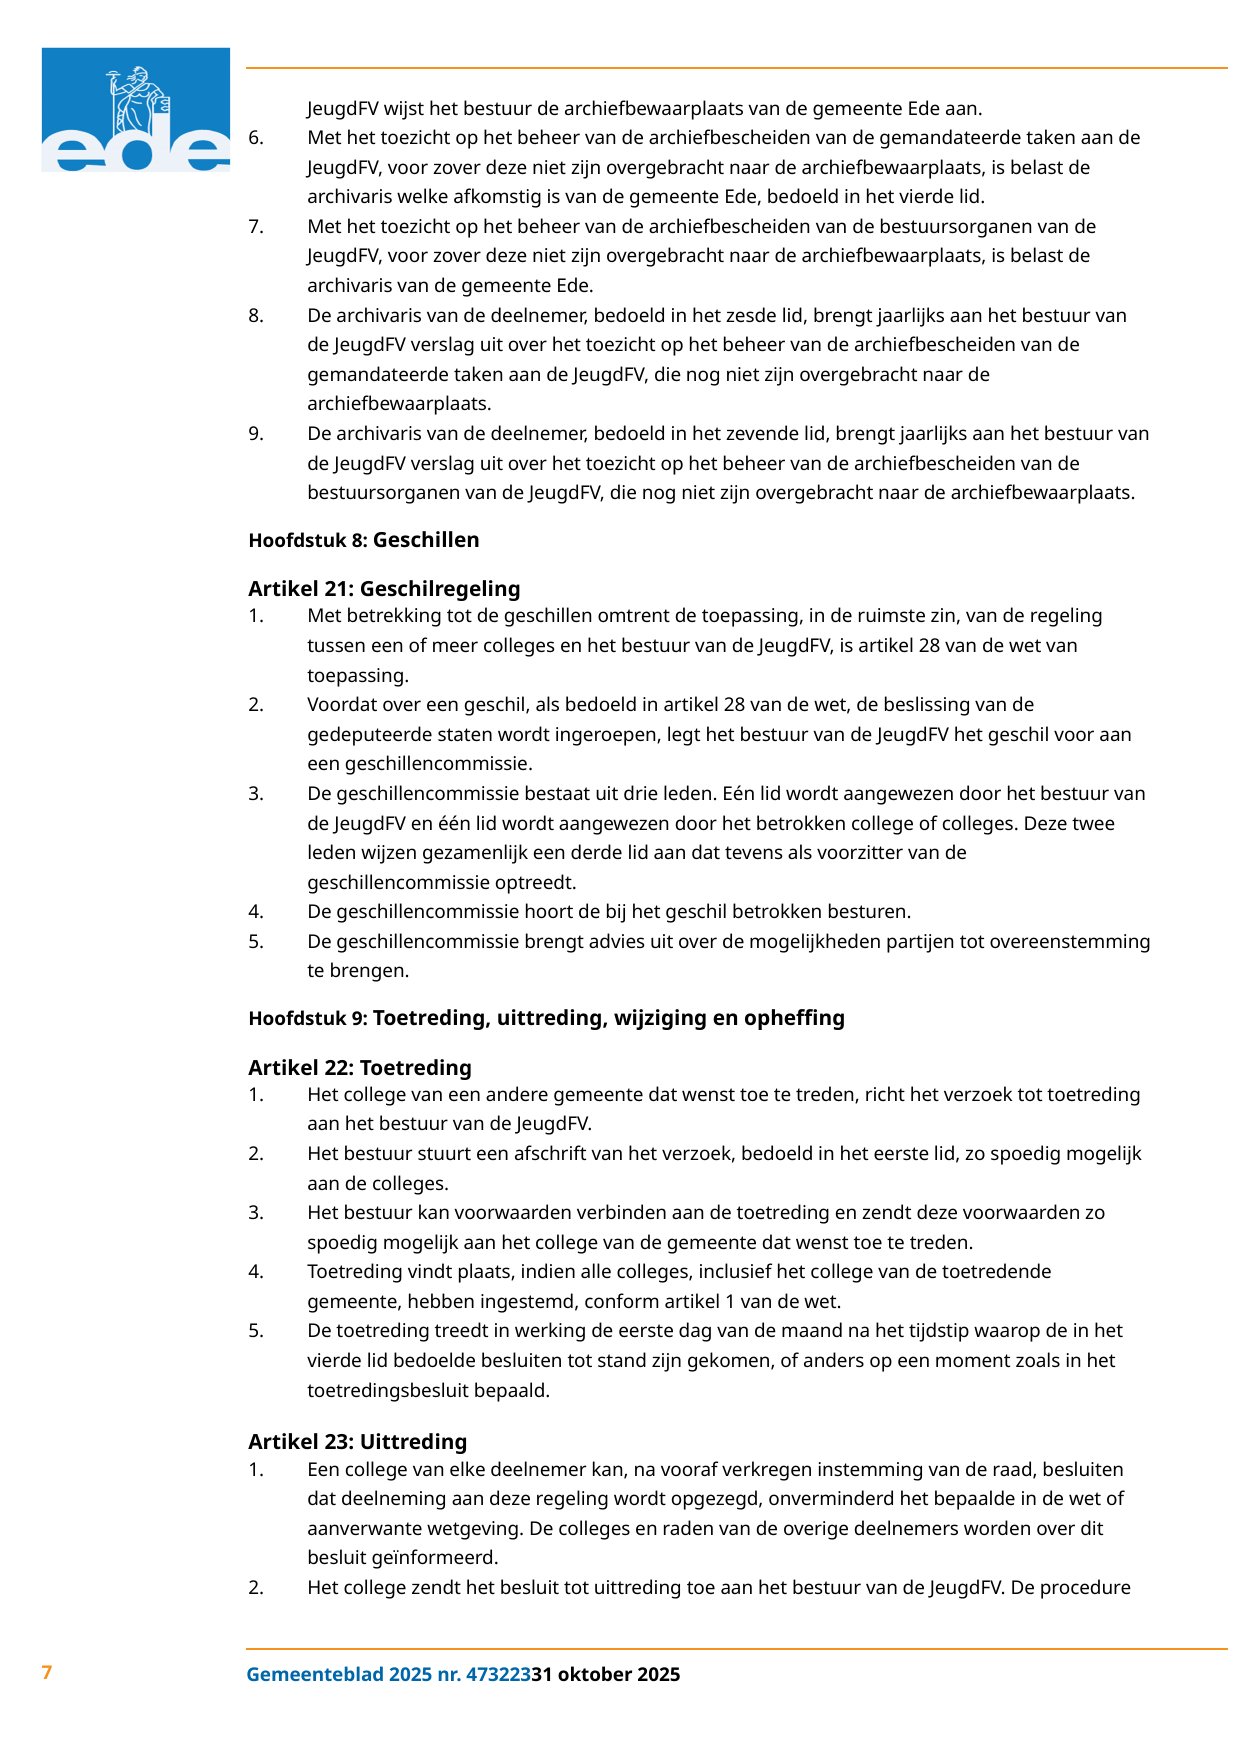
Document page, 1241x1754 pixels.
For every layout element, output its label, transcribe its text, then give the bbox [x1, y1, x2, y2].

text Hoofdstuk 8: Geschillen [248, 525, 1152, 553]
list De archivaris van de deelnemer, bedoeld in het zevende lid, brengt jaarlijks aan het bestuur van de JeugdFV verslag uit over het toezicht op het beheer van de archiefbescheiden van de bestuursorganen van de JeugdFV, die nog niet zijn overgebracht naar de archiefbewaarplaats. [248, 420, 1152, 505]
list De geschillencommissie brengt advies uit over de mogelijkheden partijen tot overeenstemming te brengen. [248, 928, 1152, 983]
text Artikel 22: Toetreding [248, 1053, 1152, 1081]
list De geschillencommissie hoort de bij het geschil betrokken besturen. [248, 898, 1152, 924]
list Het bestuur kan voorwaarden verbinden aan de toetreding en zendt deze voorwaarden zo spoedig mogelijk aan het college van de gemeente dat wenst toe te treden. [248, 1199, 1152, 1255]
text Artikel 21: Geschilregeling [248, 574, 1152, 603]
list Met het toezicht op het beheer van de archiefbescheiden van de bestuursorganen van de JeugdFV, voor zover deze niet zijn overgebracht naar de archiefbewaarplaats, is belast de archivaris van de gemeente Ede. [248, 213, 1152, 298]
list Het college van een andere gemeente dat wenst toe te treden, richt het verzoek tot toetreding aan het bestuur van de JeugdFV. [248, 1081, 1152, 1136]
picture [41, 47, 231, 172]
list Toetreding vindt plaats, indien alle colleges, inclusief het college van de toetredende gemeente, hebben ingestemd, conform artikel 1 van de wet. [248, 1258, 1152, 1314]
list Het bestuur stuurt een afschrift van het verzoek, bedoeld in het eerste lid, zo spoedig mogelijk aan de colleges. [248, 1140, 1152, 1196]
list De geschillencommissie bestaat uit drie leden. Eén lid wordt aangewezen door het bestuur van de JeugdFV en één lid wordt aangewezen door het betrokken college of colleges. Deze twee leden wijzen gezamenlijk een derde lid aan dat tevens als voorzitter van de geschillencommissie optreedt. [248, 780, 1152, 895]
list Met betrekking tot de geschillen omtrent de toepassing, in de ruimste zin, van de regeling tussen een of meer colleges en het bestuur van de JeugdFV, is artikel 28 van de wet van toepassing. [248, 603, 1152, 688]
list Voordat over een geschil, als bedoeld in artikel 28 van de wet, de beslissing van de gedeputeerde staten wordt ingeroepen, legt het bestuur van de JeugdFV het geschil voor aan een geschillencommissie. [248, 691, 1152, 776]
list Een college van elke deelnemer kan, na vooraf verkregen instemming van de raad, besluiten dat deelneming aan deze regeling wordt opgezegd, onverminderd het bepaalde in de wet of aanverwante wetgeving. De colleges en raden van de overige deelnemers worden over dit besluit geïnformeerd. [248, 1456, 1152, 1570]
text Artikel 23: Uittreding [248, 1427, 1152, 1456]
text Hoofdstuk 9: Toetreding, uittreding, wijziging en opheffing [248, 1003, 1152, 1032]
list JeugdFV wijst het bestuur de archiefbewaarplaats van de gemeente Ede aan. [248, 95, 1152, 121]
list Het college zendt het besluit tot uittreding toe aan het bestuur van de JeugdFV. De procedure [248, 1574, 1152, 1600]
list Met het toezicht op het beheer van de archiefbescheiden van de gemandateerde taken aan de JeugdFV, voor zover deze niet zijn overgebracht naar de archiefbewaarplaats, is belast de archivaris welke afkomstig is van de gemeente Ede, bedoeld in het vierde lid. [248, 124, 1152, 209]
list De toetreding treedt in werking de eerste dag van de maand na het tijdstip waarop de in het vierde lid bedoelde besluiten tot stand zijn gekomen, of anders op een moment zoals in het toetredingsbesluit bepaald. [248, 1318, 1152, 1403]
list De archivaris van de deelnemer, bedoeld in het zesde lid, brengt jaarlijks aan het bestuur van de JeugdFV verslag uit over het toezicht op het beheer van de archiefbescheiden van de gemandateerde taken aan de JeugdFV, die nog niet zijn overgebracht naar de archiefbewaarplaats. [248, 302, 1152, 416]
